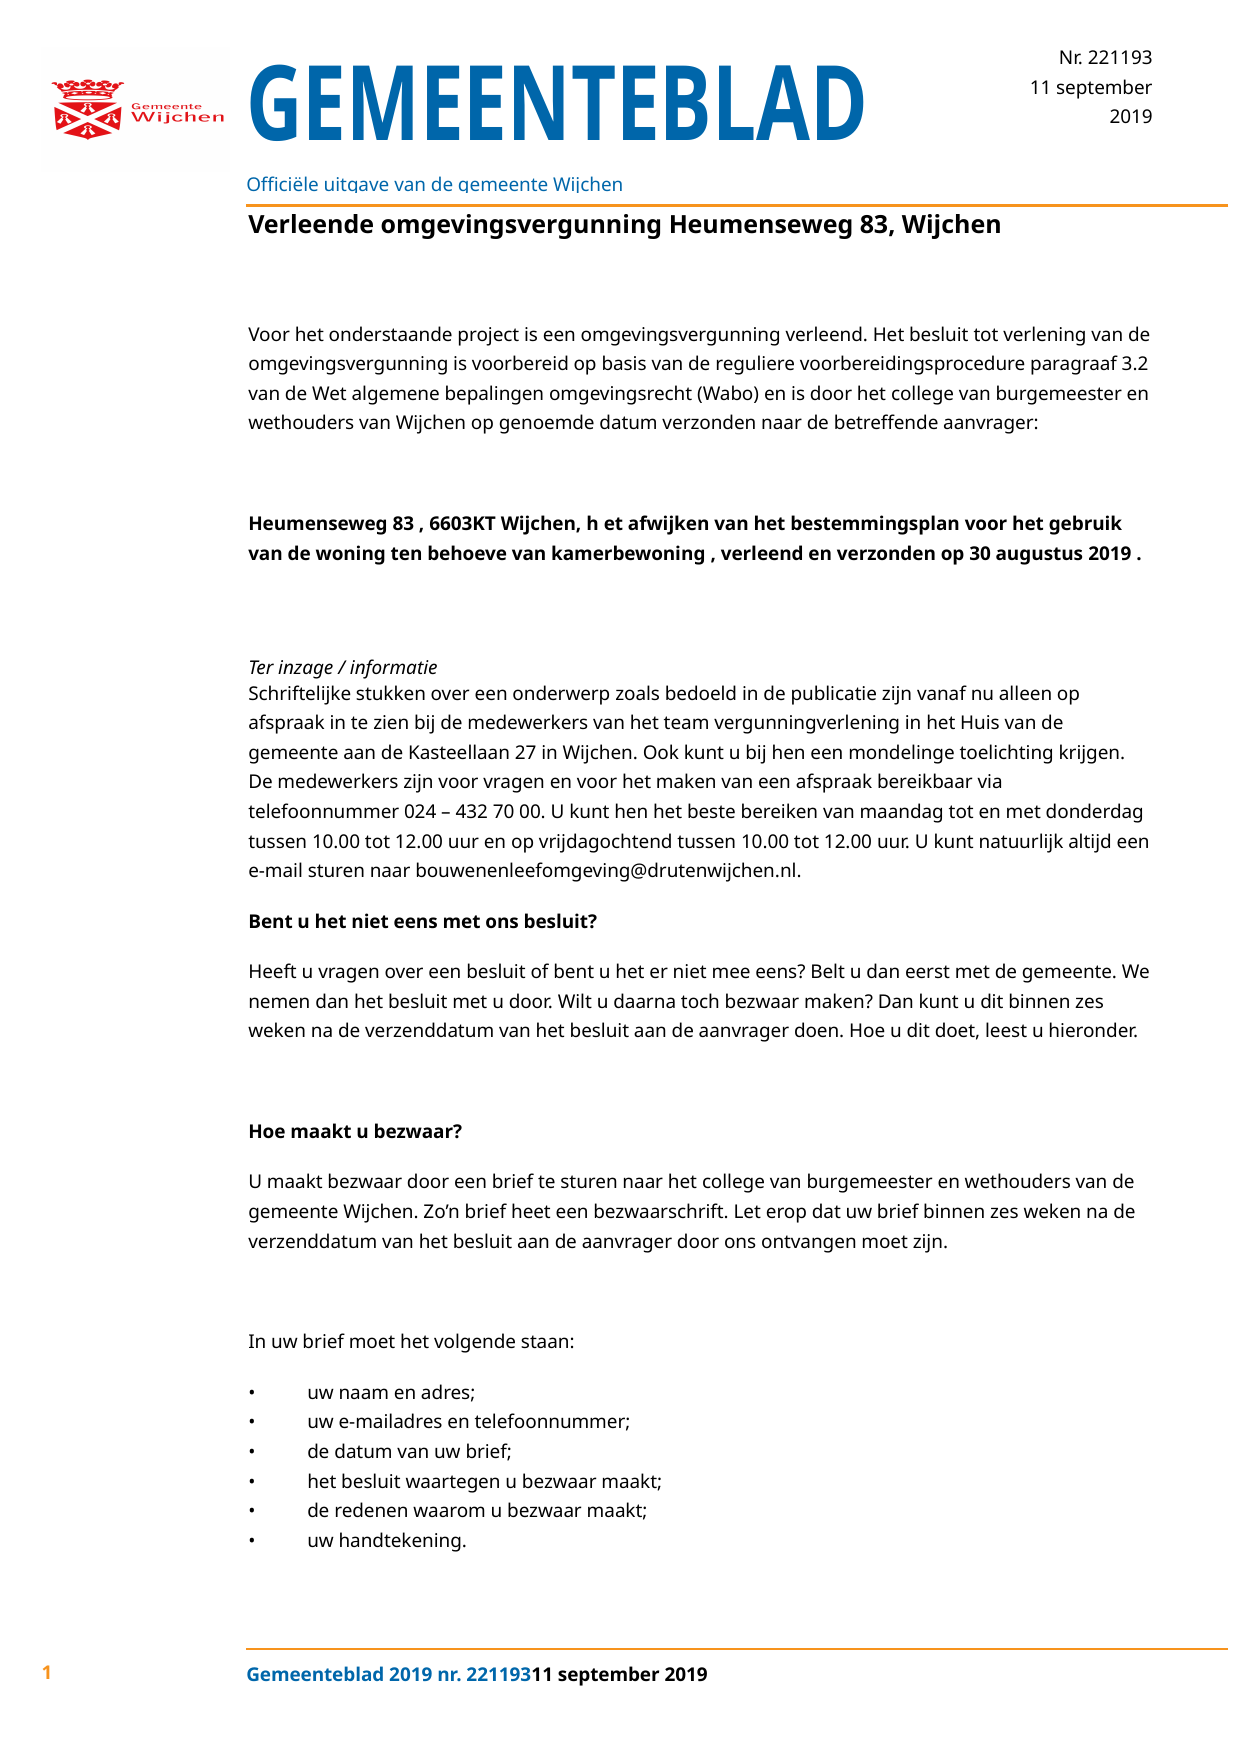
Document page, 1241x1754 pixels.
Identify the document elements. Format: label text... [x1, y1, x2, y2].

text Heeft u vragen over een besluit of bent u het er niet mee eens? Belt u dan eerst met de gemeente. We nemen dan het besluit met u door. Wilt u daarna toch bezwaar maken? Dan kunt u dit binnen zes weken na de verzenddatum van het besluit aan de aanvrager doen. Hoe u dit doet, leest u hieronder. [248, 958, 1152, 1043]
list de datum van uw brief; [248, 1438, 1152, 1464]
text Schriftelijke stukken over een onderwerp zoals bedoeld in de publicatie zijn vanaf nu alleen op afspraak in te zien bij de medewerkers van het team vergunningverlening in het Huis van de gemeente aan de Kasteellaan 27 in Wijchen. Ook kunt u bij hen een mondelinge toelichting krijgen. De medewerkers zijn voor vragen en voor het maken van een afspraak bereikbaar via telefoonnummer 024 – 432 70 00. U kunt hen het beste bereiken van maandag tot en met donderdag tussen 10.00 tot 12.00 uur en op vrijdagochtend tussen 10.00 tot 12.00 uur. U kunt natuurlijk altijd een e-mail sturen naar bouwenenleefomgeving@drutenwijchen.nl. [248, 680, 1152, 883]
text Verleende omgevingsvergunning Heumenseweg 83, Wijchen [248, 207, 1152, 241]
list uw handtekening. [248, 1527, 1152, 1553]
text Voor het onderstaande project is een omgevingsvergunning verleend. Het besluit tot verlening van de omgevingsvergunning is voorbereid op basis van de reguliere voorbereidingsprocedure paragraaf 3.2 van de Wet algemene bepalingen omgevingsrecht (Wabo) en is door het college van burgemeester en wethouders van Wijchen op genoemde datum verzonden naar de betreffende aanvrager: [248, 321, 1152, 435]
list uw e-mailadres en telefoonnummer; [248, 1409, 1152, 1434]
picture [41, 47, 231, 172]
text Hoe maakt u bezwaar? [248, 1118, 1152, 1144]
text In uw brief moet het volgende staan: [248, 1329, 1152, 1354]
list de redenen waarom u bezwaar maakt; [248, 1497, 1152, 1523]
list het besluit waartegen u bezwaar maakt; [248, 1468, 1152, 1494]
text Ter inzage / informatie [248, 654, 1152, 680]
text Heumenseweg 83 , 6603KT Wijchen, h et afwijken van het bestemmingsplan voor het gebruik van de woning ten behoeve van kamerbewoning , verleend en verzonden op 30 augustus 2019 . [248, 510, 1152, 566]
list uw naam en adres; [248, 1379, 1152, 1405]
text U maakt bezwaar door een brief te sturen naar het college van burgemeester en wethouders van de gemeente Wijchen. Zo’n brief heet een bezwaarschrift. Let erop dat uw brief binnen zes weken na de verzenddatum van het besluit aan de aanvrager door ons ontvangen moet zijn. [248, 1169, 1152, 1254]
text Bent u het niet eens met ons besluit? [248, 908, 1152, 934]
